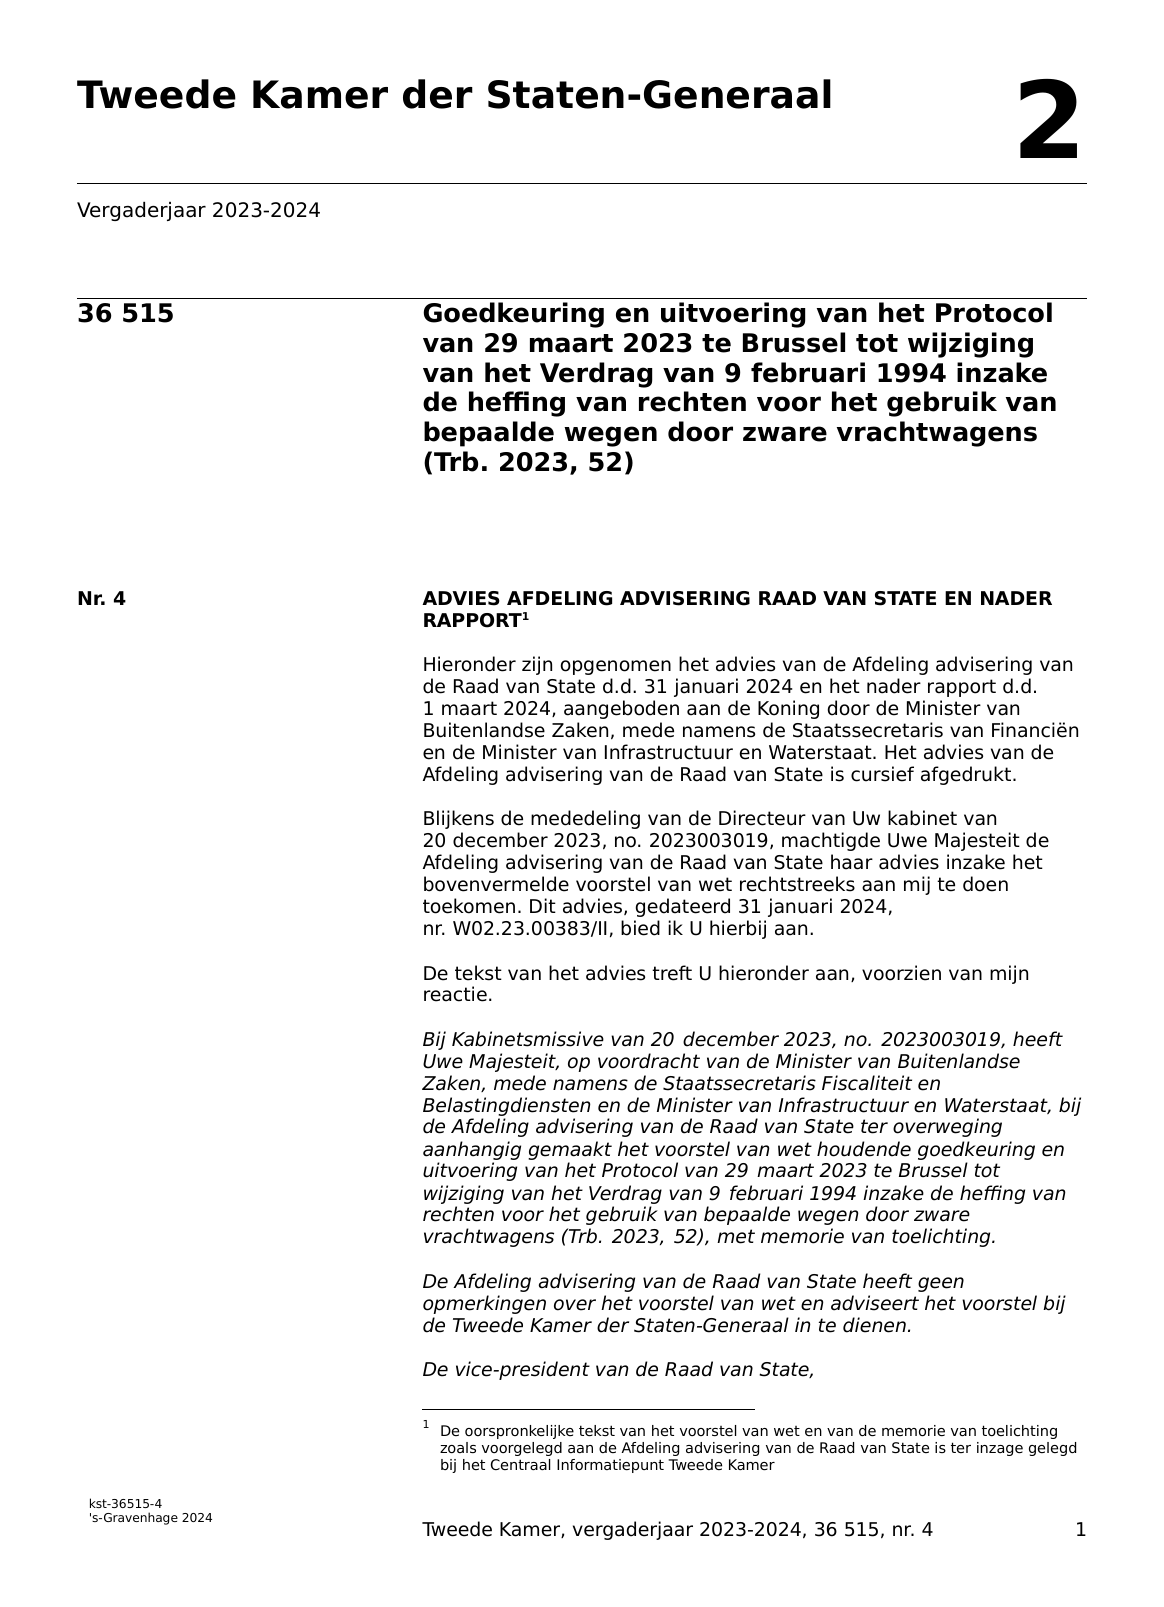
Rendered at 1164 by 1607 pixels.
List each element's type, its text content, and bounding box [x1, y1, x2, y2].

text Hieronder zijn opgenomen het advies van de Afdeling advisering van de Raad van State d.d. 31 januari 2024 en het nader rapport d.d. 1 maart 2024, aangeboden aan de Koning door de Minister van Buitenlandse Zaken, mede namens de Staatssecretaris van Financiën en de Minister van Infrastructuur en Waterstaat. Het advies van de Afdeling advisering van de Raad van State is cursief afgedrukt. [422, 654, 1087, 786]
text De vice-president van de Raad van State, [422, 1359, 1087, 1381]
table_header Tweede Kamer der Staten-Generaal [77, 59, 886, 183]
text Bij Kabinetsmissive van 20 december 2023, no. 2023003019, heeft Uwe Majesteit, op voordracht van de Minister van Buitenlandse Zaken, mede namens de Staatssecretaris Fiscaliteit en Belastingdiensten en de Minister van Infrastructuur en Waterstaat, bij de Afdeling advisering van de Raad van State ter overweging aanhangig gemaakt het voorstel van wet houdende goedkeuring en uitvoering van het Protocol van 29 maart 2023 te Brussel tot wijziging van het Verdrag van 9 februari 1994 inzake de heffing van rechten voor het gebruik van bepaalde wegen door zware vrachtwagens (Trb. 2023, 52), met memorie van toelichting. [422, 1028, 1087, 1248]
text kst-36515-4 [88, 1497, 323, 1511]
table_cell Vergaderjaar 2023-2024 [77, 184, 1087, 298]
text 's-Gravenhage 2024 [88, 1511, 323, 1525]
text De tekst van het advies treft U hieronder aan, voorzien van mijn reactie. [422, 962, 1087, 1006]
text De oorspronkelijke tekst van het voorstel van wet en van de memorie van toelichting zoals voorgelegd aan de Afdeling advisering van de Raad van State is ter inzage gelegd bij het Centraal Informatiepunt Tweede Kamer [422, 1418, 1087, 1474]
subtitle 36 515 Goedkeuring en uitvoering van het Protocol van 29 maart 2023 te Brussel tot wijziging van het Verdrag van 9 februari 1994 inzake de heffing van rechten voor het gebruik van bepaalde wegen door zware vrachtwagens (Trb. 2023, 52) [77, 299, 1087, 477]
table_header 2 [886, 59, 1087, 183]
text Blijkens de mededeling van de Directeur van Uw kabinet van 20 december 2023, no. 2023003019, machtigde Uwe Majesteit de Afdeling advisering van de Raad van State haar advies inzake het bovenvermelde voorstel van wet rechtstreeks aan mij te doen toekomen. Dit advies, gedateerd 31 januari 2024, nr. W02.23.00383/II, bied ik U hierbij aan. [422, 808, 1087, 940]
subtitle Nr. 4 ADVIES AFDELING ADVISERING RAAD VAN STATE EN NADER RAPPORT [77, 588, 1087, 632]
text De Afdeling advisering van de Raad van State heeft geen opmerkingen over het voorstel van wet en adviseert het voorstel bij de Tweede Kamer der Staten-Generaal in te dienen. [422, 1271, 1087, 1336]
